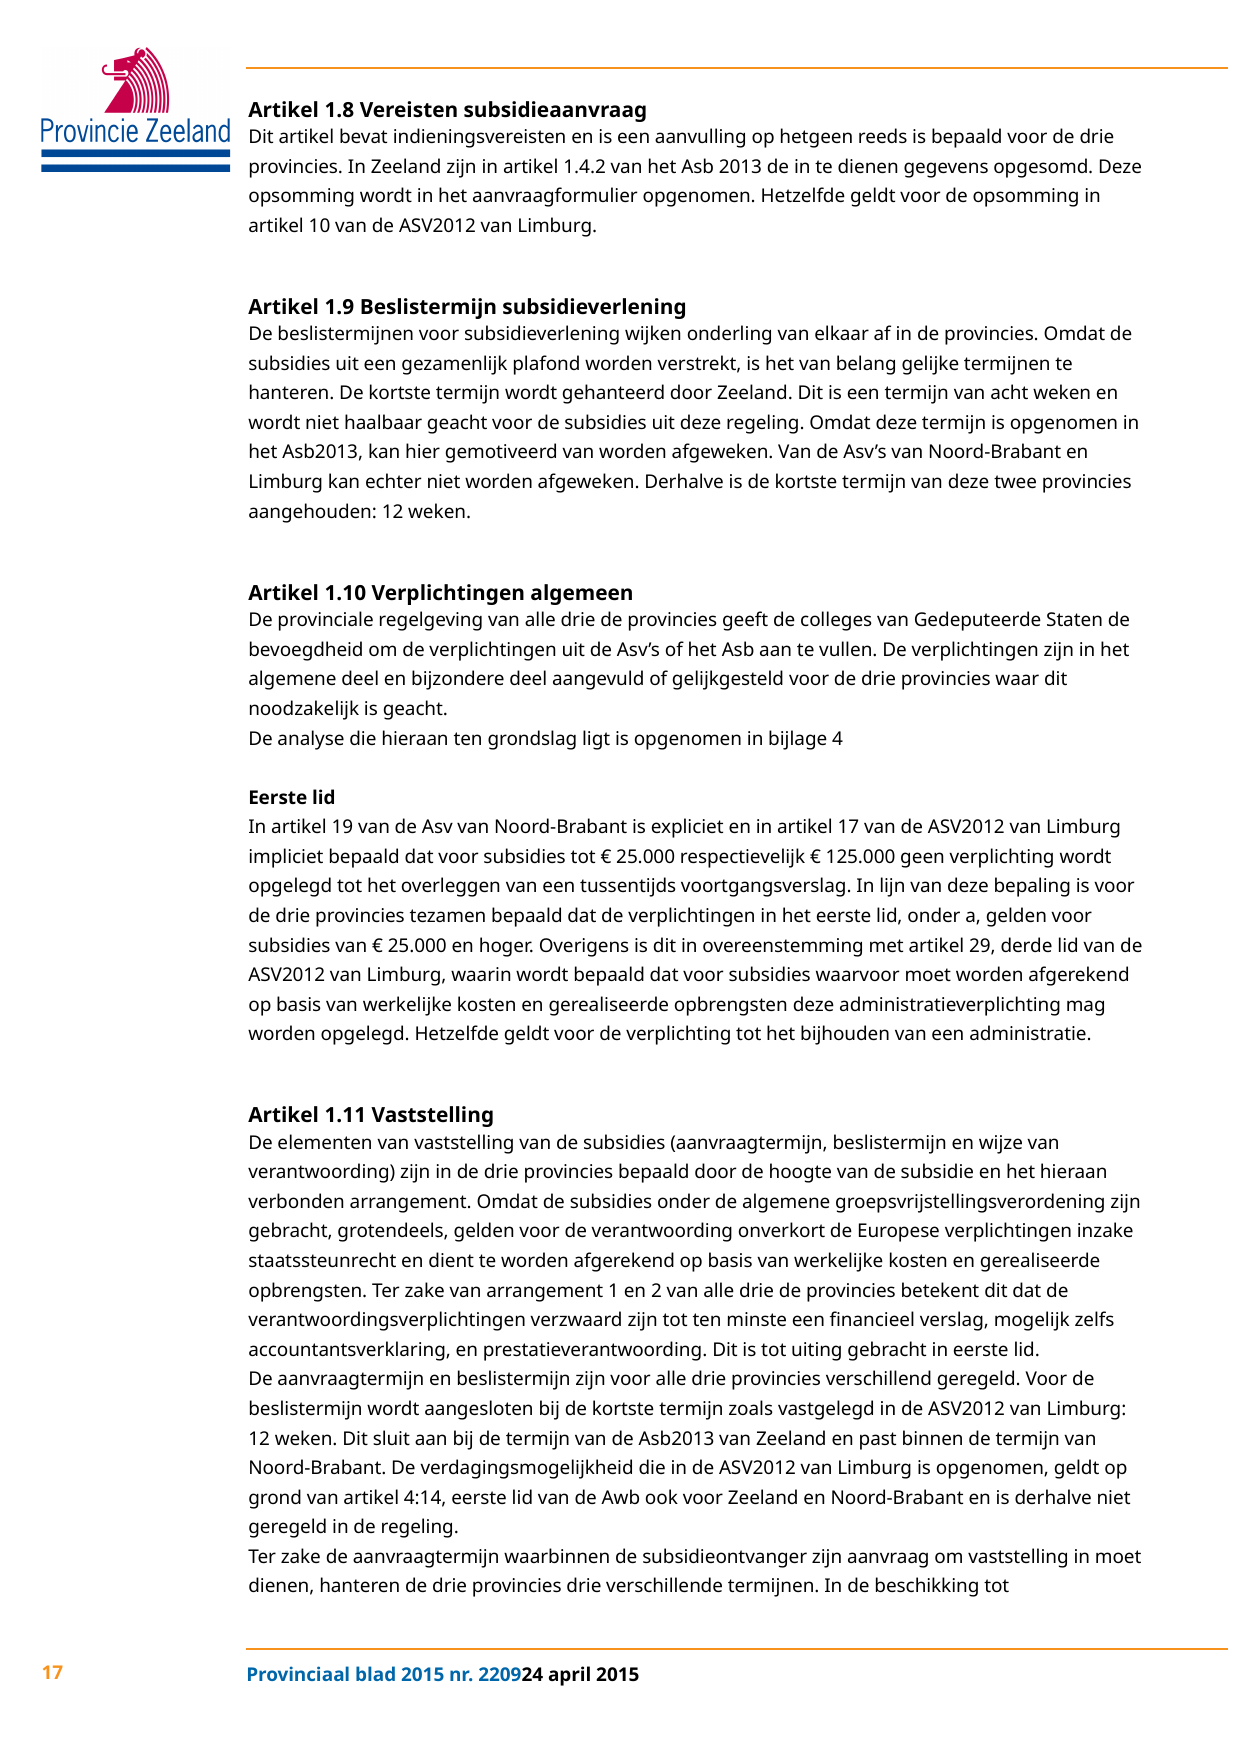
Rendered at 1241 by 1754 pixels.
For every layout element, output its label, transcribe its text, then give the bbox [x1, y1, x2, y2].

text Artikel 1.8 Vereisten subsidieaanvraag [248, 95, 1152, 123]
text Artikel 1.9 Beslistermijn subsidieverlening [248, 292, 1152, 320]
text De provinciale regelgeving van alle drie de provincies geeft de colleges van Gedeputeerde Staten de bevoegdheid om de verplichtingen uit de Asv’s of het Asb aan te vullen. De verplichtingen zijn in het algemene deel en bijzondere deel aangevuld of gelijkgesteld voor de drie provincies waar dit noodzakelijk is geacht. [248, 606, 1152, 721]
text Ter zake de aanvraagtermijn waarbinnen de subsidieontvanger zijn aanvraag om vaststelling in moet dienen, hanteren de drie provincies drie verschillende termijnen. In de beschikking tot [248, 1543, 1152, 1598]
text In artikel 19 van de Asv van Noord-Brabant is expliciet en in artikel 17 van de ASV2012 van Limburg impliciet bepaald dat voor subsidies tot € 25.000 respectievelijk € 125.000 geen verplichting wordt opgelegd tot het overleggen van een tussentijds voortgangsverslag. In lijn van deze bepaling is voor de drie provincies tezamen bepaald dat de verplichtingen in het eerste lid, onder a, gelden voor subsidies van € 25.000 en hoger. Overigens is dit in overeenstemming met artikel 29, derde lid van de ASV2012 van Limburg, waarin wordt bepaald dat voor subsidies waarvoor moet worden afgerekend op basis van werkelijke kosten en gerealiseerde opbrengsten deze administratieverplichting mag worden opgelegd. Hetzelfde geldt voor de verplichting tot het bijhouden van een administratie. [248, 813, 1152, 1046]
text De beslistermijnen voor subsidieverlening wijken onderling van elkaar af in de provincies. Omdat de subsidies uit een gezamenlijk plafond worden verstrekt, is het van belang gelijke termijnen te hanteren. De kortste termijn wordt gehanteerd door Zeeland. Dit is een termijn van acht weken en wordt niet haalbaar geacht voor de subsidies uit deze regeling. Omdat deze termijn is opgenomen in het Asb2013, kan hier gemotiveerd van worden afgeweken. Van de Asv’s van Noord-Brabant en Limburg kan echter niet worden afgeweken. Derhalve is de kortste termijn van deze twee provincies aangehouden: 12 weken. [248, 320, 1152, 524]
text Artikel 1.10 Verplichtingen algemeen [248, 578, 1152, 606]
text De aanvraagtermijn en beslistermijn zijn voor alle drie provincies verschillend geregeld. Voor de beslistermijn wordt aangesloten bij de kortste termijn zoals vastgelegd in de ASV2012 van Limburg: 12 weken. Dit sluit aan bij de termijn van de Asb2013 van Zeeland en past binnen de termijn van Noord-Brabant. De verdagingsmogelijkheid die in de ASV2012 van Limburg is opgenomen, geldt op grond van artikel 4:14, eerste lid van de Awb ook voor Zeeland en Noord-Brabant en is derhalve niet geregeld in de regeling. [248, 1366, 1152, 1539]
text Dit artikel bevat indieningsvereisten en is een aanvulling op hetgeen reeds is bepaald voor de drie provincies. In Zeeland zijn in artikel 1.4.2 van het Asb 2013 de in te dienen gegevens opgesomd. Deze opsomming wordt in het aanvraagformulier opgenomen. Hetzelfde geldt voor de opsomming in artikel 10 van de ASV2012 van Limburg. [248, 123, 1152, 238]
picture [41, 47, 231, 172]
text De analyse die hieraan ten grondslag ligt is opgenomen in bijlage 4 [248, 725, 1152, 750]
text De elementen van vaststelling van de subsidies (aanvraagtermijn, beslistermijn en wijze van verantwoording) zijn in de drie provincies bepaald door de hoogte van de subsidie en het hieraan verbonden arrangement. Omdat de subsidies onder de algemene groepsvrijstellingsverordening zijn gebracht, grotendeels, gelden voor de verantwoording onverkort de Europese verplichtingen inzake staatssteunrecht en dient te worden afgerekend op basis van werkelijke kosten en gerealiseerde opbrengsten. Ter zake van arrangement 1 en 2 van alle drie de provincies betekent dit dat de verantwoordingsverplichtingen verzwaard zijn tot ten minste een financieel verslag, mogelijk zelfs accountantsverklaring, en prestatieverantwoording. Dit is tot uiting gebracht in eerste lid. [248, 1129, 1152, 1362]
text Artikel 1.11 Vaststelling [248, 1101, 1152, 1129]
text Eerste lid [248, 784, 1152, 809]
